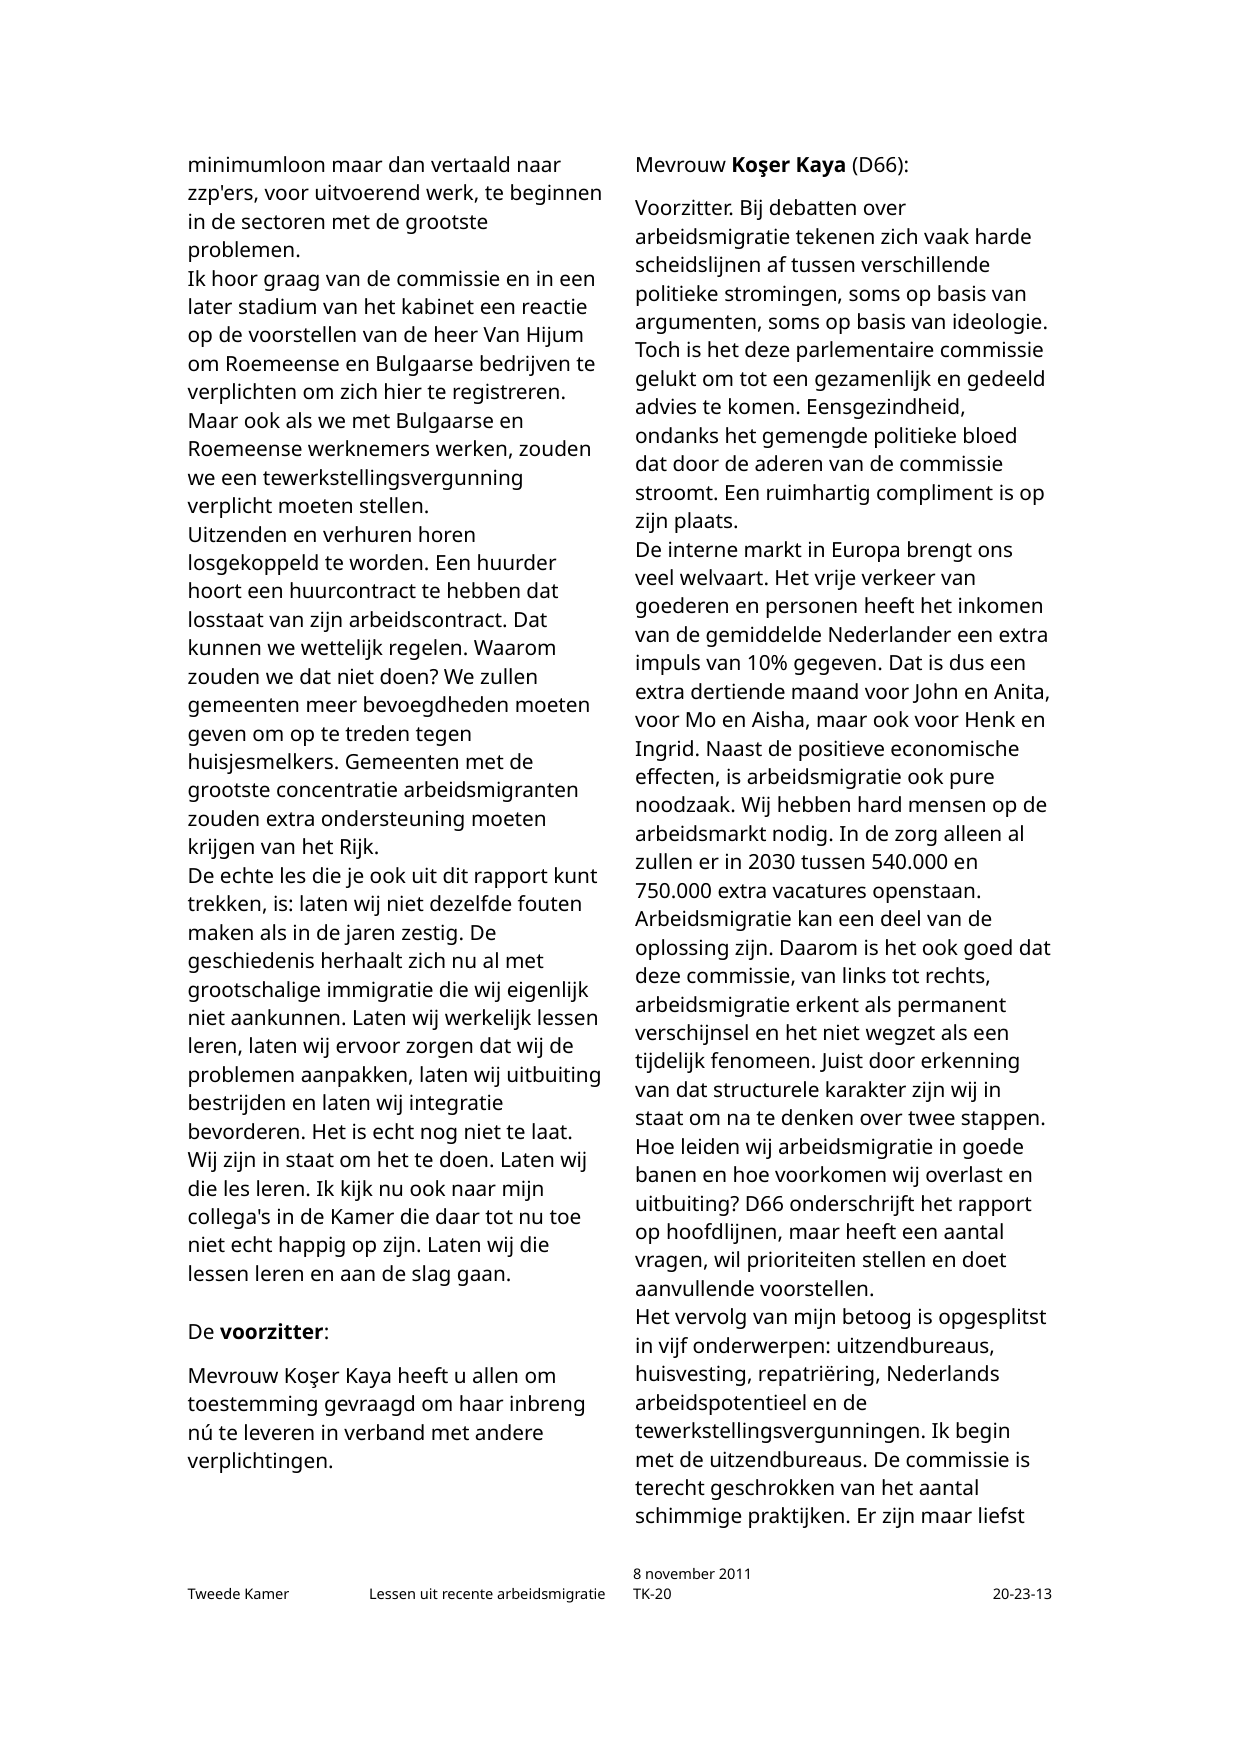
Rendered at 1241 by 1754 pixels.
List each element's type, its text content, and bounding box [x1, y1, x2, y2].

text De interne markt in Europa brengt ons veel welvaart. Het vrije verkeer van goederen en personen heeft het inkomen van de gemiddelde Nederlander een extra impuls van 10% gegeven. Dat is dus een extra dertiende maand voor John en Anita, voor Mo en Aisha, maar ook voor Henk en Ingrid. Naast de positieve economische effecten, is arbeidsmigratie ook pure noodzaak. Wij hebben hard mensen op de arbeidsmarkt nodig. In de zorg alleen al zullen er in 2030 tussen 540.000 en 750.000 extra vacatures openstaan. Arbeidsmigratie kan een deel van de oplossing zijn. Daarom is het ook goed dat deze commissie, van links tot rechts, arbeidsmigratie erkent als permanent verschijnsel en het niet wegzet als een tijdelijk fenomeen. Juist door erkenning van dat structurele karakter zijn wij in staat om na te denken over twee stappen. Hoe leiden wij arbeidsmigratie in goede banen en hoe voorkomen wij overlast en uitbuiting? D66 onderschrijft het rapport op hoofdlijnen, maar heeft een aantal vragen, wil prioriteiten stellen en doet aanvullende voorstellen. [635, 535, 1053, 1302]
text De voorzitter: [187, 1317, 605, 1346]
text Voorzitter. Bij debatten over arbeidsmigratie tekenen zich vaak harde scheidslijnen af tussen verschillende politieke stromingen, soms op basis van argumenten, soms op basis van ideologie. Toch is het deze parlementaire commissie gelukt om tot een gezamenlijk en gedeeld advies te komen. Eensgezindheid, ondanks het gemengde politieke bloed dat door de aderen van de commissie stroomt. Een ruimhartig compliment is op zijn plaats. [635, 193, 1053, 535]
text Mevrouw Koşer Kaya (D66): [635, 150, 1053, 178]
text Ik hoor graag van de commissie en in een later stadium van het kabinet een reactie op de voorstellen van de heer Van Hijum om Roemeense en Bulgaarse bedrijven te verplichten om zich hier te registreren. Maar ook als we met Bulgaarse en Roemeense werknemers werken, zouden we een tewerkstellingsvergunning verplicht moeten stellen. [187, 264, 605, 520]
text Het vervolg van mijn betoog is opgesplitst in vijf onderwerpen: uitzendbureaus, huisvesting, repatriëring, Nederlands arbeidspotentieel en de tewerkstellingsvergunningen. Ik begin met de uitzendbureaus. De commissie is terecht geschrokken van het aantal schimmige praktijken. Er zijn maar liefst [635, 1302, 1053, 1530]
text Mevrouw Koşer Kaya heeft u allen om toestemming gevraagd om haar inbreng nú te leveren in verband met andere verplichtingen. [187, 1361, 605, 1475]
text De echte les die je ook uit dit rapport kunt trekken, is: laten wij niet dezelfde fouten maken als in de jaren zestig. De geschiedenis herhaalt zich nu al met grootschalige immigratie die wij eigenlijk niet aankunnen. Laten wij werkelijk lessen leren, laten wij ervoor zorgen dat wij de problemen aanpakken, laten wij uitbuiting bestrijden en laten wij integratie bevorderen. Het is echt nog niet te laat. Wij zijn in staat om het te doen. Laten wij die les leren. Ik kijk nu ook naar mijn collega's in de Kamer die daar tot nu toe niet echt happig op zijn. Laten wij die lessen leren en aan de slag gaan. [187, 861, 605, 1287]
text  [187, 1505, 605, 1533]
text minimumloon maar dan vertaald naar zzp'ers, voor uitvoerend werk, te beginnen in de sectoren met de grootste problemen. [187, 150, 605, 264]
text Uitzenden en verhuren horen losgekoppeld te worden. Een huurder hoort een huurcontract te hebben dat losstaat van zijn arbeidscontract. Dat kunnen we wettelijk regelen. Waarom zouden we dat niet doen? We zullen gemeenten meer bevoegdheden moeten geven om op te treden tegen huisjesmelkers. Gemeenten met de grootste concentratie arbeidsmigranten zouden extra ondersteuning moeten krijgen van het Rijk. [187, 520, 605, 861]
